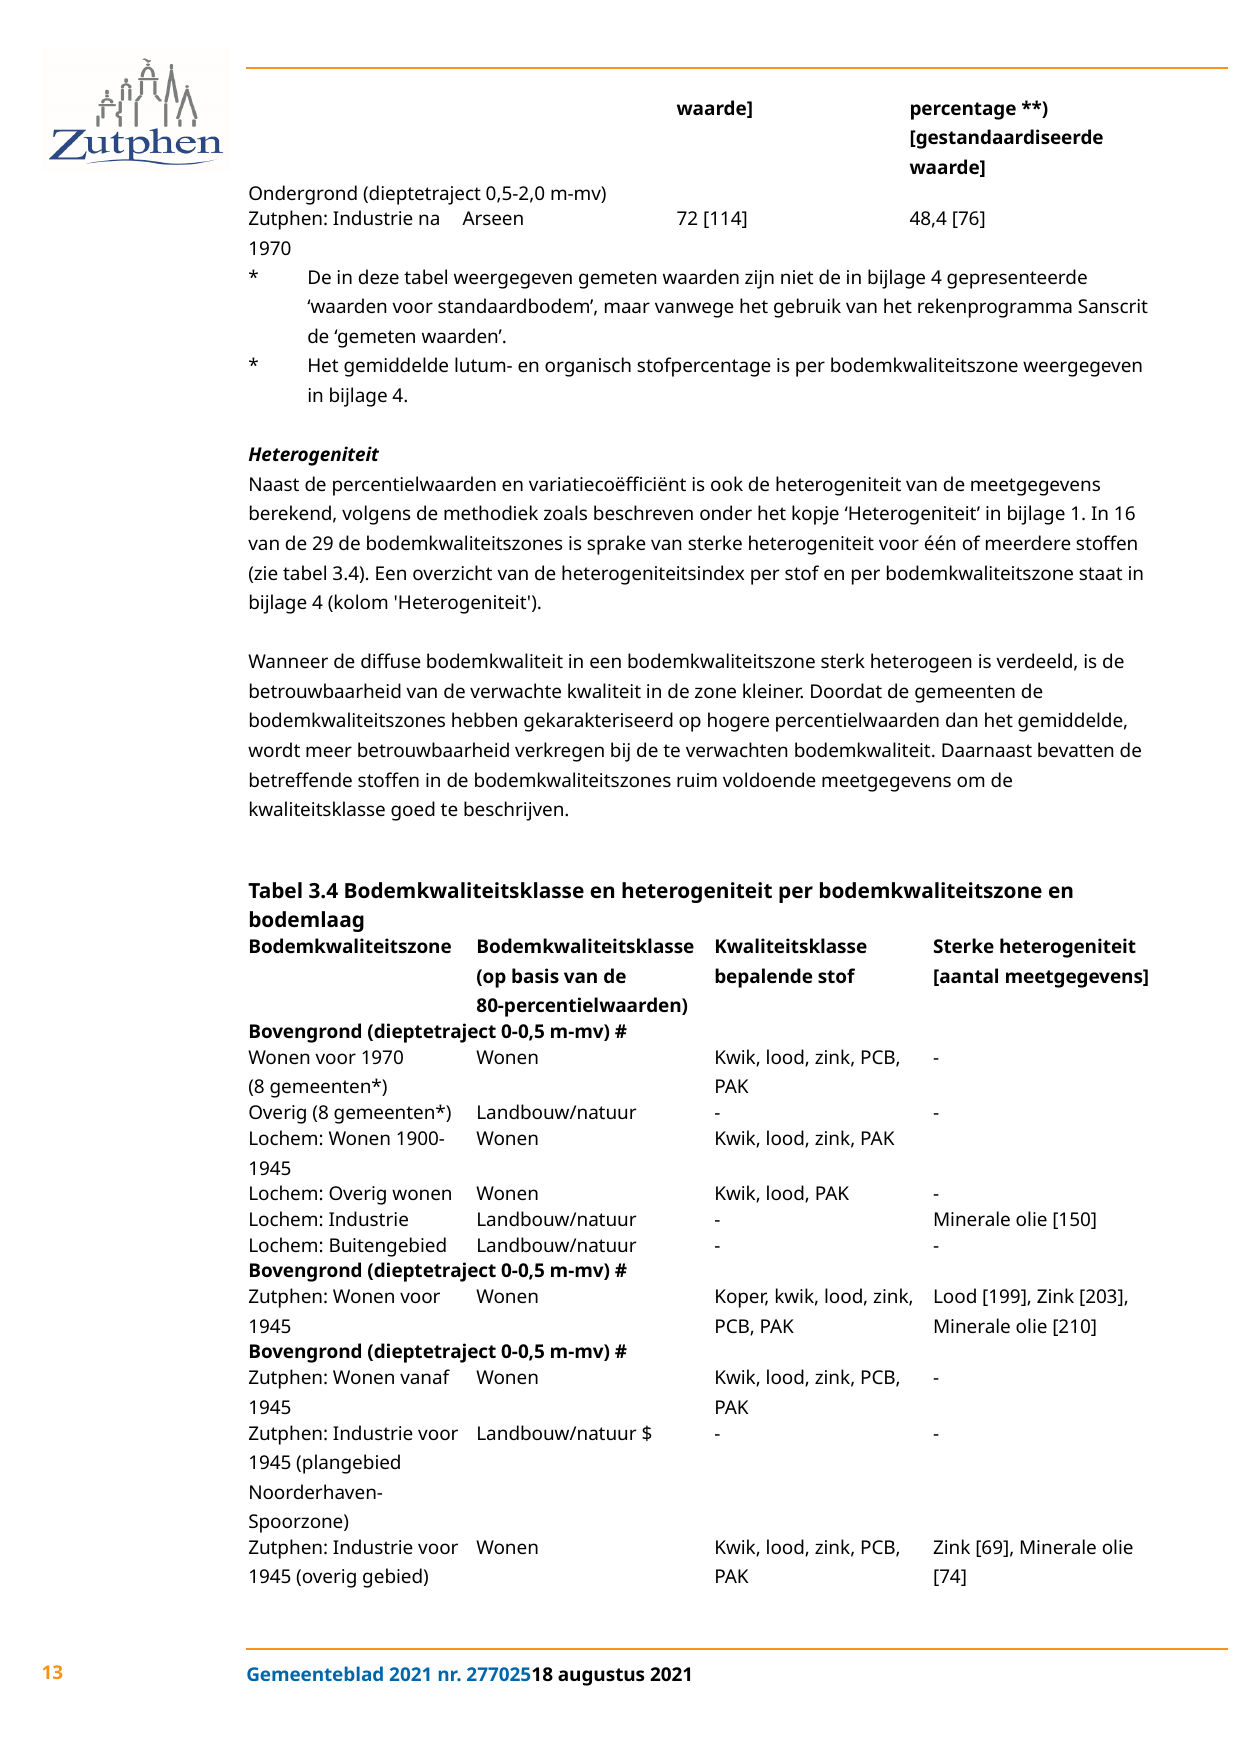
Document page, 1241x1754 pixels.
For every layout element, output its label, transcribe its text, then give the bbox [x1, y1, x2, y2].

text Heterogeniteit [248, 441, 1152, 467]
table_cell - [933, 1044, 1152, 1099]
table_cell Zutphen: Industrie voor 1945 (overig gebied) [248, 1534, 476, 1589]
table_cell - [714, 1206, 933, 1232]
table_cell Bovengrond (dieptetraject 0-0,5 m-mv) # [248, 1339, 1152, 1364]
table_cell Lochem: Overig wonen [248, 1180, 476, 1206]
list Het gemiddelde lutum- en organisch stofpercentage is per bodemkwaliteitszone weergegeven in bijlage 4. [248, 353, 1152, 408]
table_header Bodemkwaliteitszone [248, 934, 476, 1018]
table_cell Zutphen: Wonen voor 1945 [248, 1283, 476, 1339]
table_cell Zutphen: Industrie voor 1945 (plangebied Noorderhaven-Spoorzone) [248, 1420, 476, 1534]
table_cell Zutphen: Wonen vanaf 1945 [248, 1364, 476, 1420]
table_cell Lochem: Industrie [248, 1206, 476, 1232]
table_header Kwaliteitsklasse bepalende stof [714, 934, 933, 1018]
picture [41, 47, 231, 172]
table_cell - [933, 1364, 1152, 1420]
table_cell Landbouw/natuur [476, 1206, 714, 1232]
table_cell Wonen [476, 1044, 714, 1099]
table_cell Kwik, lood, zink, PCB, PAK [714, 1044, 933, 1099]
table_cell - [933, 1420, 1152, 1534]
table_cell Wonen [476, 1125, 714, 1180]
table_cell Lood [199], Zink [203], Minerale olie [210] [933, 1283, 1152, 1339]
table_header percentage **) [gestandaardiseerde waarde] [909, 95, 1152, 180]
table_cell Wonen [476, 1180, 714, 1206]
table_header Sterke heterogeniteit [aantal meetgegevens] [933, 934, 1152, 1018]
table_cell - [714, 1420, 933, 1534]
table_cell - [933, 1180, 1152, 1206]
table_header Bodemkwaliteitsklasse (op basis van de 80-percentielwaarden) [476, 934, 714, 1018]
table_cell Kwik, lood, PAK [714, 1180, 933, 1206]
table_cell - [714, 1232, 933, 1258]
text Naast de percentielwaarden en variatiecoëfficiënt is ook de heterogeniteit van de meetgegevens berekend, volgens de methodiek zoals beschreven onder het kopje ‘Heterogeniteit’ in bijlage 1. In 16 van de 29 de bodemkwaliteitszones is sprake van sterke heterogeniteit voor één of meerdere stoffen (zie tabel 3.4). Een overzicht van de heterogeniteitsindex per stof en per bodemkwaliteitszone staat in bijlage 4 (kolom 'Heterogeniteit'). [248, 471, 1152, 615]
table_cell Wonen [476, 1534, 714, 1589]
table_cell 72 [114] [676, 205, 909, 261]
text Wanneer de diffuse bodemkwaliteit in een bodemkwaliteitszone sterk heterogeen is verdeeld, is de betrouwbaarheid van de verwachte kwaliteit in de zone kleiner. Doordat de gemeenten de bodemkwaliteitszones hebben gekarakteriseerd op hogere percentielwaarden dan het gemiddelde, wordt meer betrouwbaarheid verkregen bij de te verwachten bodemkwaliteit. Daarnaast bevatten de betreffende stoffen in de bodemkwaliteitszones ruim voldoende meetgegevens om de kwaliteitsklasse goed te beschrijven. [248, 648, 1152, 822]
table_cell - [714, 1099, 933, 1125]
table_cell Wonen [476, 1283, 714, 1339]
table_cell Zutphen: Industrie na 1970 [248, 205, 462, 261]
table_cell Ondergrond (dieptetraject 0,5-2,0 m-mv) [248, 180, 1152, 205]
table_cell Arseen [462, 205, 676, 261]
text Tabel 3.4 Bodemkwaliteitsklasse en heterogeniteit per bodemkwaliteitszone en bodemlaag [248, 876, 1152, 933]
table_header waarde] [676, 95, 909, 180]
table_cell 48,4 [76] [909, 205, 1152, 261]
table_cell [933, 1125, 1152, 1180]
table_cell Kwik, lood, zink, PAK [714, 1125, 933, 1180]
table_cell Kwik, lood, zink, PCB, PAK [714, 1364, 933, 1420]
table_cell Koper, kwik, lood, zink, PCB, PAK [714, 1283, 933, 1339]
table_cell Bovengrond (dieptetraject 0-0,5 m-mv) # [248, 1018, 1152, 1044]
table_cell Overig (8 gemeenten*) [248, 1099, 476, 1125]
table_cell Landbouw/natuur [476, 1099, 714, 1125]
list De in deze tabel weergegeven gemeten waarden zijn niet de in bijlage 4 gepresenteerde ‘waarden voor standaardbodem’, maar vanwege het gebruik van het rekenprogramma Sanscrit de ‘gemeten waarden’. [248, 264, 1152, 349]
table_cell Kwik, lood, zink, PCB, PAK [714, 1534, 933, 1589]
table_cell Wonen voor 1970 (8 gemeenten*) [248, 1044, 476, 1099]
table_cell Zink [69], Minerale olie [74] [933, 1534, 1152, 1589]
table_cell Bovengrond (dieptetraject 0-0,5 m-mv) # [248, 1258, 1152, 1283]
table_cell Wonen [476, 1364, 714, 1420]
table_cell Lochem: Buitengebied [248, 1232, 476, 1258]
table_cell - [933, 1232, 1152, 1258]
table_cell Lochem: Wonen 1900-1945 [248, 1125, 476, 1180]
table_cell Minerale olie [150] [933, 1206, 1152, 1232]
table_cell Landbouw/natuur $ [476, 1420, 714, 1534]
table_cell Landbouw/natuur [476, 1232, 714, 1258]
table_cell - [933, 1099, 1152, 1125]
table_header [462, 95, 676, 180]
table_header [248, 95, 462, 180]
